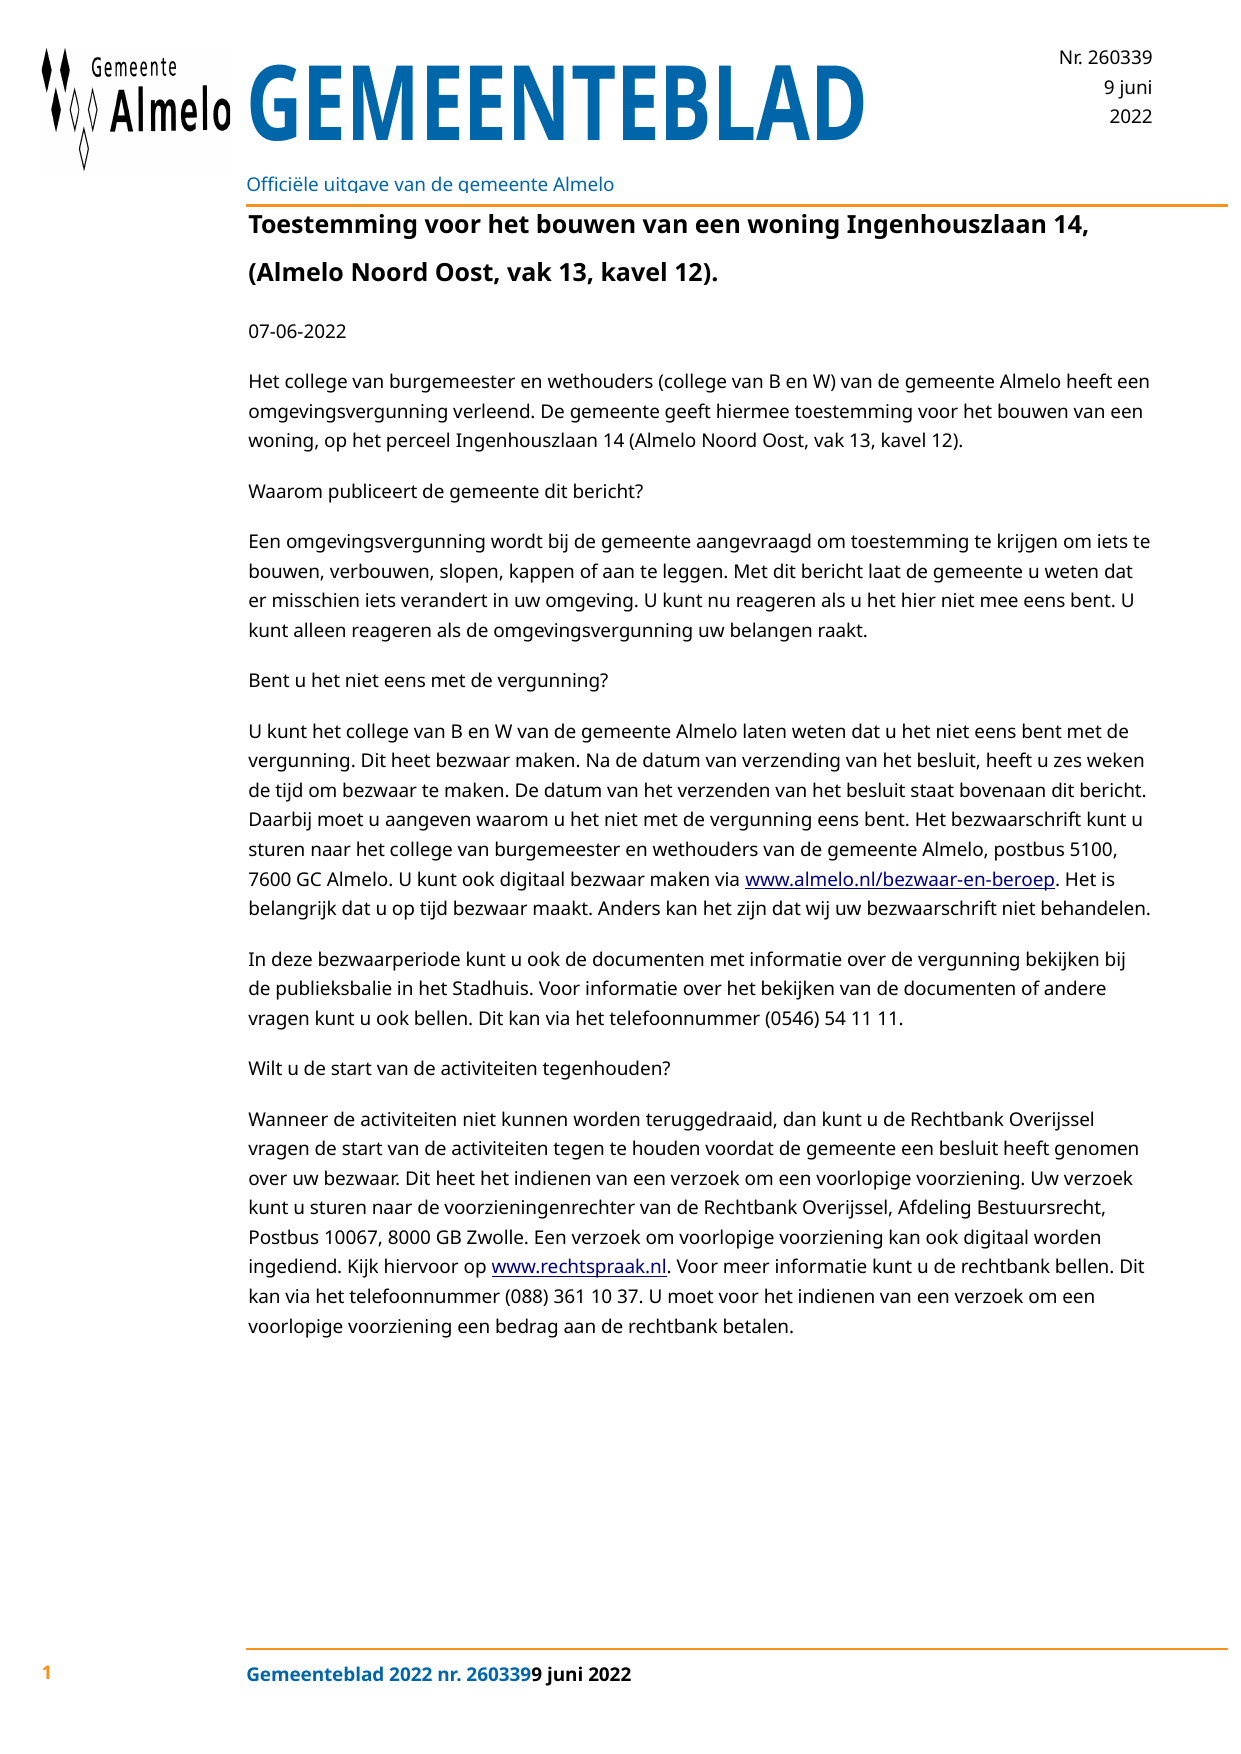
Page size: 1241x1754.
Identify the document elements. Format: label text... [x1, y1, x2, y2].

picture [41, 47, 231, 172]
text Toestemming voor het bouwen van een woning Ingenhouszlaan 14, (Almelo Noord Oost, vak 13, kavel 12). [248, 207, 1152, 288]
text Waarom publiceert de gemeente dit bericht? [248, 478, 1152, 504]
text Wilt u de start van de activiteiten tegenhouden? [248, 1055, 1152, 1081]
text In deze bezwaarperiode kunt u ook de documenten met informatie over de vergunning bekijken bij de publieksbalie in het Stadhuis. Voor informatie over het bekijken van de documenten of andere vragen kunt u ook bellen. Dit kan via het telefoonnummer (0546) 54 11 11. [248, 946, 1152, 1031]
text Wanneer de activiteiten niet kunnen worden teruggedraaid, dan kunt u de Rechtbank Overijssel vragen de start van de activiteiten tegen te houden voordat de gemeente een besluit heeft genomen over uw bezwaar. Dit heet het indienen van een verzoek om een voorlopige voorziening. Uw verzoek kunt u sturen naar de voorzieningenrechter van de Rechtbank Overijssel, Afdeling Bestuursrecht, Postbus 10067, 8000 GB Zwolle. Een verzoek om voorlopige voorziening kan ook digitaal worden ingediend. Kijk hiervoor op www.rechtspraak.nl. Voor meer informatie kunt u de rechtbank bellen. Dit kan via het telefoonnummer (088) 361 10 37. U moet voor het indienen van een verzoek om een voorlopige voorziening een bedrag aan de rechtbank betalen. [248, 1106, 1152, 1339]
text Een omgevingsvergunning wordt bij de gemeente aangevraagd om toestemming te krijgen om iets te bouwen, verbouwen, slopen, kappen of aan te leggen. Met dit bericht laat de gemeente u weten dat er misschien iets verandert in uw omgeving. U kunt nu reageren als u het hier niet mee eens bent. U kunt alleen reageren als de omgevingsvergunning uw belangen raakt. [248, 528, 1152, 643]
text Het college van burgemeester en wethouders (college van B en W) van de gemeente Almelo heeft een omgevingsvergunning verleend. De gemeente geeft hiermee toestemming voor het bouwen van een woning, op het perceel Ingenhouszlaan 14 (Almelo Noord Oost, vak 13, kavel 12). [248, 368, 1152, 453]
text Bent u het niet eens met de vergunning? [248, 667, 1152, 693]
text U kunt het college van B en W van de gemeente Almelo laten weten dat u het niet eens bent met de vergunning. Dit heet bezwaar maken. Na de datum van verzending van het besluit, heeft u zes weken de tijd om bezwaar te maken. De datum van het verzenden van het besluit staat bovenaan dit bericht. Daarbij moet u aangeven waarom u het niet met de vergunning eens bent. Het bezwaarschrift kunt u sturen naar het college van burgemeester en wethouders van de gemeente Almelo, postbus 5100, 7600 GC Almelo. U kunt ook digitaal bezwaar maken via www.almelo.nl/bezwaar-en-beroep. Het is belangrijk dat u op tijd bezwaar maakt. Anders kan het zijn dat wij uw bezwaarschrift niet behandelen. [248, 718, 1152, 921]
text 07-06-2022 [248, 318, 1152, 344]
